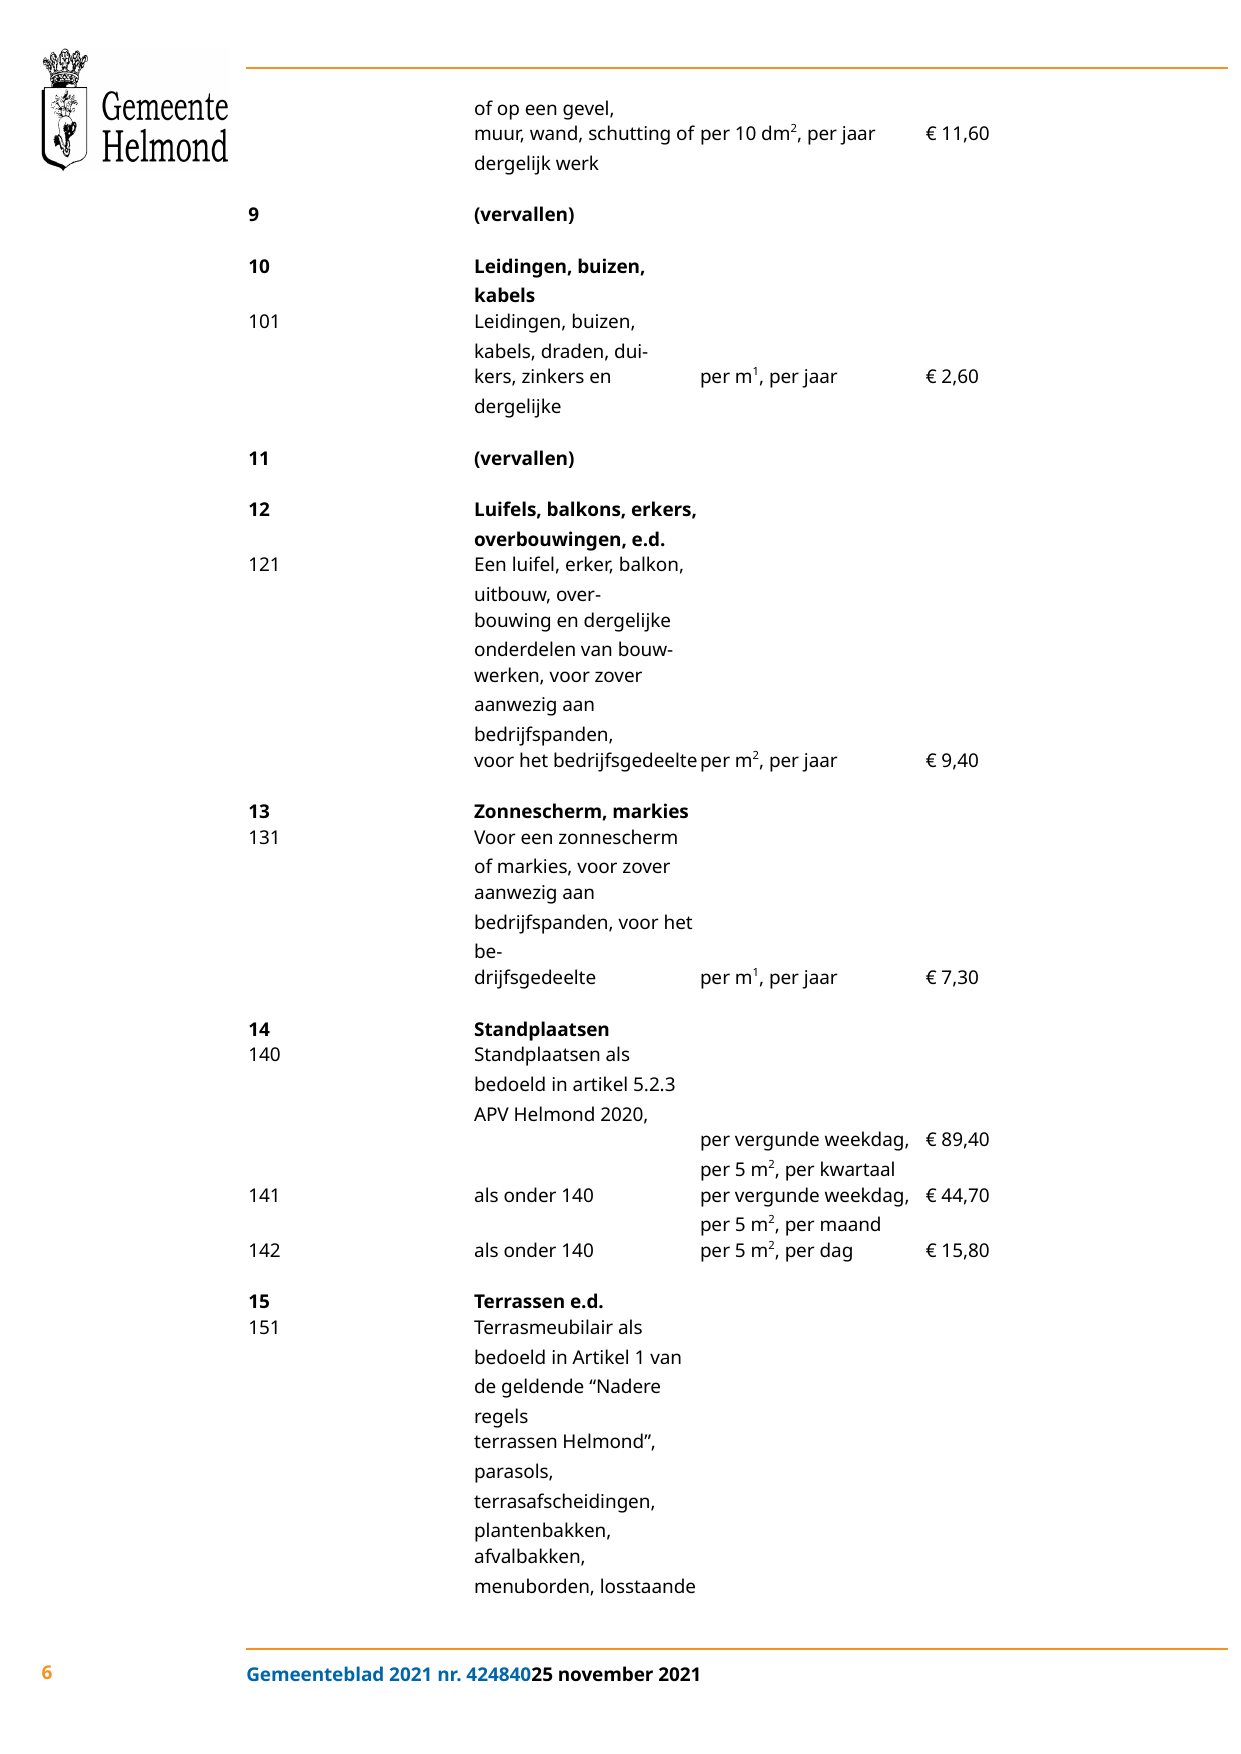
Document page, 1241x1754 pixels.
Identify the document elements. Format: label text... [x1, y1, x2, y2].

table_cell 151 [248, 1314, 474, 1429]
table_cell [474, 773, 700, 798]
table_cell [248, 364, 474, 419]
table_cell [248, 121, 474, 176]
table_cell per m1, per jaar [700, 364, 926, 419]
table_cell per 10 dm2, per jaar [700, 121, 926, 176]
table_cell [700, 662, 926, 747]
table_cell [248, 773, 474, 798]
table_cell 13 [248, 799, 474, 824]
table_cell [248, 419, 474, 445]
table_cell [926, 607, 1152, 662]
table_cell [700, 445, 926, 470]
table_cell (vervallen) [474, 202, 700, 227]
table_cell Leidingen, buizen, kabels, draden, dui- [474, 308, 700, 364]
table_cell [926, 662, 1152, 747]
table_cell [248, 95, 474, 121]
table_cell [248, 227, 474, 253]
table_cell 140 [248, 1042, 474, 1126]
table_cell werken, voor zover aanwezig aan bedrijfspanden, [474, 662, 700, 747]
table_cell [926, 95, 1152, 121]
table_cell [700, 799, 926, 824]
table_cell [700, 419, 926, 445]
table_cell Standplaatsen [474, 1016, 700, 1042]
table_cell 14 [248, 1016, 474, 1042]
table_cell [700, 202, 926, 227]
table_cell [700, 1429, 926, 1543]
table_cell [926, 445, 1152, 470]
table_cell € 11,60 [926, 121, 1152, 176]
table_cell [474, 1126, 700, 1182]
table_cell [700, 308, 926, 364]
table_cell € 89,40 [926, 1126, 1152, 1182]
table_cell [700, 227, 926, 253]
table_cell per vergunde weekdag, per 5 m2, per kwartaal [700, 1126, 926, 1182]
table_cell Zonnescherm, markies [474, 799, 700, 824]
table_cell [700, 880, 926, 964]
table_cell Terrassen e.d. [474, 1289, 700, 1314]
table_cell [926, 799, 1152, 824]
table_cell per 5 m2, per dag [700, 1237, 926, 1263]
table_cell muur, wand, schutting of dergelijk werk [474, 121, 700, 176]
table_cell [926, 470, 1152, 496]
table_cell [474, 176, 700, 202]
table_cell [700, 1314, 926, 1429]
table_cell [474, 227, 700, 253]
table_cell [248, 607, 474, 662]
table_cell [926, 1042, 1152, 1126]
table_cell Terrasmeubilair als bedoeld in Artikel 1 van de geldende “Nadere regels [474, 1314, 700, 1429]
table_cell [700, 253, 926, 308]
table_cell [700, 824, 926, 879]
table_cell € 9,40 [926, 747, 1152, 773]
table_cell kers, zinkers en dergelijke [474, 364, 700, 419]
table_cell als onder 140 [474, 1237, 700, 1263]
table_cell 101 [248, 308, 474, 364]
table_cell [926, 1289, 1152, 1314]
table_cell Een luifel, erker, balkon, uitbouw, over- [474, 551, 700, 607]
table_cell [926, 176, 1152, 202]
table_cell [700, 95, 926, 121]
table_cell [926, 824, 1152, 879]
table_cell Luifels, balkons, erkers, overbouwingen, e.d. [474, 496, 700, 551]
table_cell (vervallen) [474, 445, 700, 470]
table_cell voor het bedrijfsgedeelte [474, 747, 700, 773]
table_cell € 44,70 [926, 1182, 1152, 1237]
table_cell [700, 176, 926, 202]
table_cell per m2, per jaar [700, 747, 926, 773]
table_cell [700, 496, 926, 551]
table_cell [926, 551, 1152, 607]
table_cell [474, 990, 700, 1016]
table_cell [700, 607, 926, 662]
table_cell [700, 1543, 926, 1598]
table_cell [700, 990, 926, 1016]
picture [41, 47, 231, 172]
table_cell [248, 1126, 474, 1182]
table_cell terrassen Helmond”, parasols, terrasafscheidingen, plantenbakken, [474, 1429, 700, 1543]
table_cell [248, 747, 474, 773]
table_cell 12 [248, 496, 474, 551]
table_cell Voor een zonnescherm of markies, voor zover [474, 824, 700, 879]
table_cell [926, 227, 1152, 253]
table_cell 142 [248, 1237, 474, 1263]
table_cell afvalbakken, menuborden, losstaande [474, 1543, 700, 1598]
table_cell [926, 419, 1152, 445]
table_cell 11 [248, 445, 474, 470]
table_cell aanwezig aan bedrijfspanden, voor het be- [474, 880, 700, 964]
table_cell € 15,80 [926, 1237, 1152, 1263]
table_cell [926, 1314, 1152, 1429]
table_cell [700, 1289, 926, 1314]
table_cell per m1, per jaar [700, 964, 926, 990]
table_cell [926, 202, 1152, 227]
table_cell € 2,60 [926, 364, 1152, 419]
table_cell [248, 662, 474, 747]
table_cell [926, 1429, 1152, 1543]
table_cell [700, 1263, 926, 1288]
table_cell [926, 880, 1152, 964]
table_cell per vergunde weekdag, per 5 m2, per maand [700, 1182, 926, 1237]
table_cell [248, 176, 474, 202]
table_cell [474, 419, 700, 445]
table_cell [700, 1042, 926, 1126]
table_cell € 7,30 [926, 964, 1152, 990]
table_cell [926, 773, 1152, 798]
table_cell [700, 1016, 926, 1042]
table_cell 15 [248, 1289, 474, 1314]
table_cell als onder 140 [474, 1182, 700, 1237]
table_cell [926, 496, 1152, 551]
table_cell [700, 470, 926, 496]
table_cell 9 [248, 202, 474, 227]
table_cell [926, 1263, 1152, 1288]
table_cell [926, 990, 1152, 1016]
table_cell [248, 964, 474, 990]
table_cell [926, 308, 1152, 364]
table_cell 121 [248, 551, 474, 607]
table_cell [700, 551, 926, 607]
table_cell [248, 1429, 474, 1543]
table_cell 10 [248, 253, 474, 308]
table_cell 141 [248, 1182, 474, 1237]
table_cell [474, 470, 700, 496]
table_cell [474, 1263, 700, 1288]
table_cell [248, 470, 474, 496]
table_cell [926, 1543, 1152, 1598]
table_cell [248, 1263, 474, 1288]
table_cell [248, 990, 474, 1016]
table_cell of op een gevel, [474, 95, 700, 121]
table_cell Standplaatsen als bedoeld in artikel 5.2.3 APV Helmond 2020, [474, 1042, 700, 1126]
table_cell [248, 880, 474, 964]
table_cell [926, 1016, 1152, 1042]
table_cell 131 [248, 824, 474, 879]
table_cell [926, 253, 1152, 308]
table_cell [700, 773, 926, 798]
table_cell Leidingen, buizen, kabels [474, 253, 700, 308]
table_cell [248, 1543, 474, 1598]
table_cell bouwing en dergelijke onderdelen van bouw- [474, 607, 700, 662]
table_cell drijfsgedeelte [474, 964, 700, 990]
